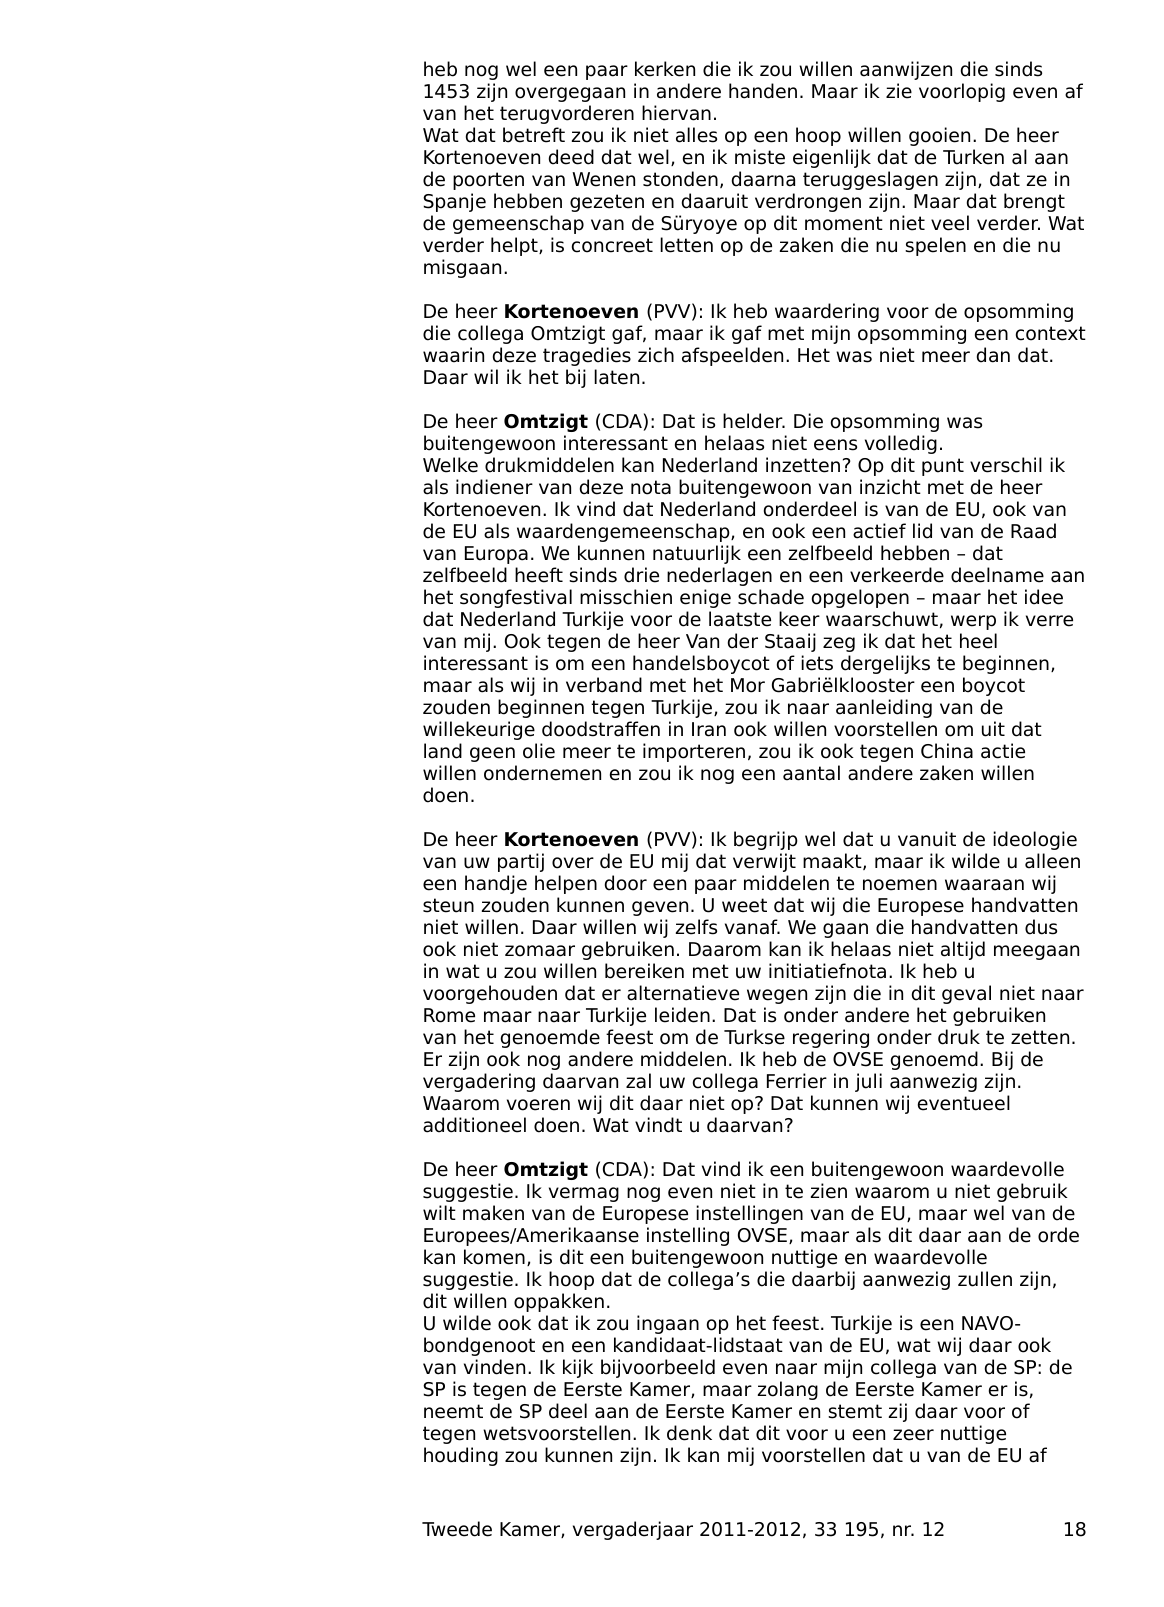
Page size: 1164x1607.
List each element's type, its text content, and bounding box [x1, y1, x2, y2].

text U wilde ook dat ik zou ingaan op het feest. Turkije is een NAVO-bondgenoot en een kandidaat-lidstaat van de EU, wat wij daar ook van vinden. Ik kijk bijvoorbeeld even naar mijn collega van de SP: de SP is tegen de Eerste Kamer, maar zolang de Eerste Kamer er is, neemt de SP deel aan de Eerste Kamer en stemt zij daar voor of tegen wetsvoorstellen. Ik denk dat dit voor u een zeer nuttige houding zou kunnen zijn. Ik kan mij voorstellen dat u van de EU af [422, 1313, 1087, 1467]
text heb nog wel een paar kerken die ik zou willen aanwijzen die sinds 1453 zijn overgegaan in andere handen. Maar ik zie voorlopig even af van het terugvorderen hiervan. [422, 59, 1087, 125]
text Welke drukmiddelen kan Nederland inzetten? Op dit punt verschil ik als indiener van deze nota buitengewoon van inzicht met de heer Kortenoeven. Ik vind dat Nederland onderdeel is van de EU, ook van de EU als waardengemeenschap, en ook een actief lid van de Raad van Europa. We kunnen natuurlijk een zelfbeeld hebben – dat zelfbeeld heeft sinds drie nederlagen en een verkeerde deelname aan het songfestival misschien enige schade opgelopen – maar het idee dat Nederland Turkije voor de laatste keer waarschuwt, werp ik verre van mij. Ook tegen de heer Van der Staaij zeg ik dat het heel interessant is om een handelsboycot of iets dergelijks te beginnen, maar als wij in verband met het Mor Gabriëlklooster een boycot zouden beginnen tegen Turkije, zou ik naar aanleiding van de willekeurige doodstraffen in Iran ook willen voorstellen om uit dat land geen olie meer te importeren, zou ik ook tegen China actie willen ondernemen en zou ik nog een aantal andere zaken willen doen. [422, 455, 1087, 807]
text Wat dat betreft zou ik niet alles op een hoop willen gooien. De heer Kortenoeven deed dat wel, en ik miste eigenlijk dat de Turken al aan de poorten van Wenen stonden, daarna teruggeslagen zijn, dat ze in Spanje hebben gezeten en daaruit verdrongen zijn. Maar dat brengt de gemeenschap van de Süryoye op dit moment niet veel verder. Wat verder helpt, is concreet letten op de zaken die nu spelen en die nu misgaan. [422, 125, 1087, 279]
text De heer Kortenoeven (PVV): Ik begrijp wel dat u vanuit de ideologie van uw partij over de EU mij dat verwijt maakt, maar ik wilde u alleen een handje helpen door een paar middelen te noemen waaraan wij steun zouden kunnen geven. U weet dat wij die Europese handvatten niet willen. Daar willen wij zelfs vanaf. We gaan die handvatten dus ook niet zomaar gebruiken. Daarom kan ik helaas niet altijd meegaan in wat u zou willen bereiken met uw initiatiefnota. Ik heb u voorgehouden dat er alternatieve wegen zijn die in dit geval niet naar Rome maar naar Turkije leiden. Dat is onder andere het gebruiken van het genoemde feest om de Turkse regering onder druk te zetten. Er zijn ook nog andere middelen. Ik heb de OVSE genoemd. Bij de vergadering daarvan zal uw collega Ferrier in juli aanwezig zijn. Waarom voeren wij dit daar niet op? Dat kunnen wij eventueel additioneel doen. Wat vindt u daarvan? [422, 829, 1087, 1137]
text De heer Kortenoeven (PVV): Ik heb waardering voor de opsomming die collega Omtzigt gaf, maar ik gaf met mijn opsomming een context waarin deze tragedies zich afspeelden. Het was niet meer dan dat. Daar wil ik het bij laten. [422, 301, 1087, 389]
text De heer Omtzigt (CDA): Dat is helder. Die opsomming was buitengewoon interessant en helaas niet eens volledig. [422, 411, 1087, 455]
text De heer Omtzigt (CDA): Dat vind ik een buitengewoon waardevolle suggestie. Ik vermag nog even niet in te zien waarom u niet gebruik wilt maken van de Europese instellingen van de EU, maar wel van de Europees/Amerikaanse instelling OVSE, maar als dit daar aan de orde kan komen, is dit een buitengewoon nuttige en waardevolle suggestie. Ik hoop dat de collega’s die daarbij aanwezig zullen zijn, dit willen oppakken. [422, 1159, 1087, 1313]
